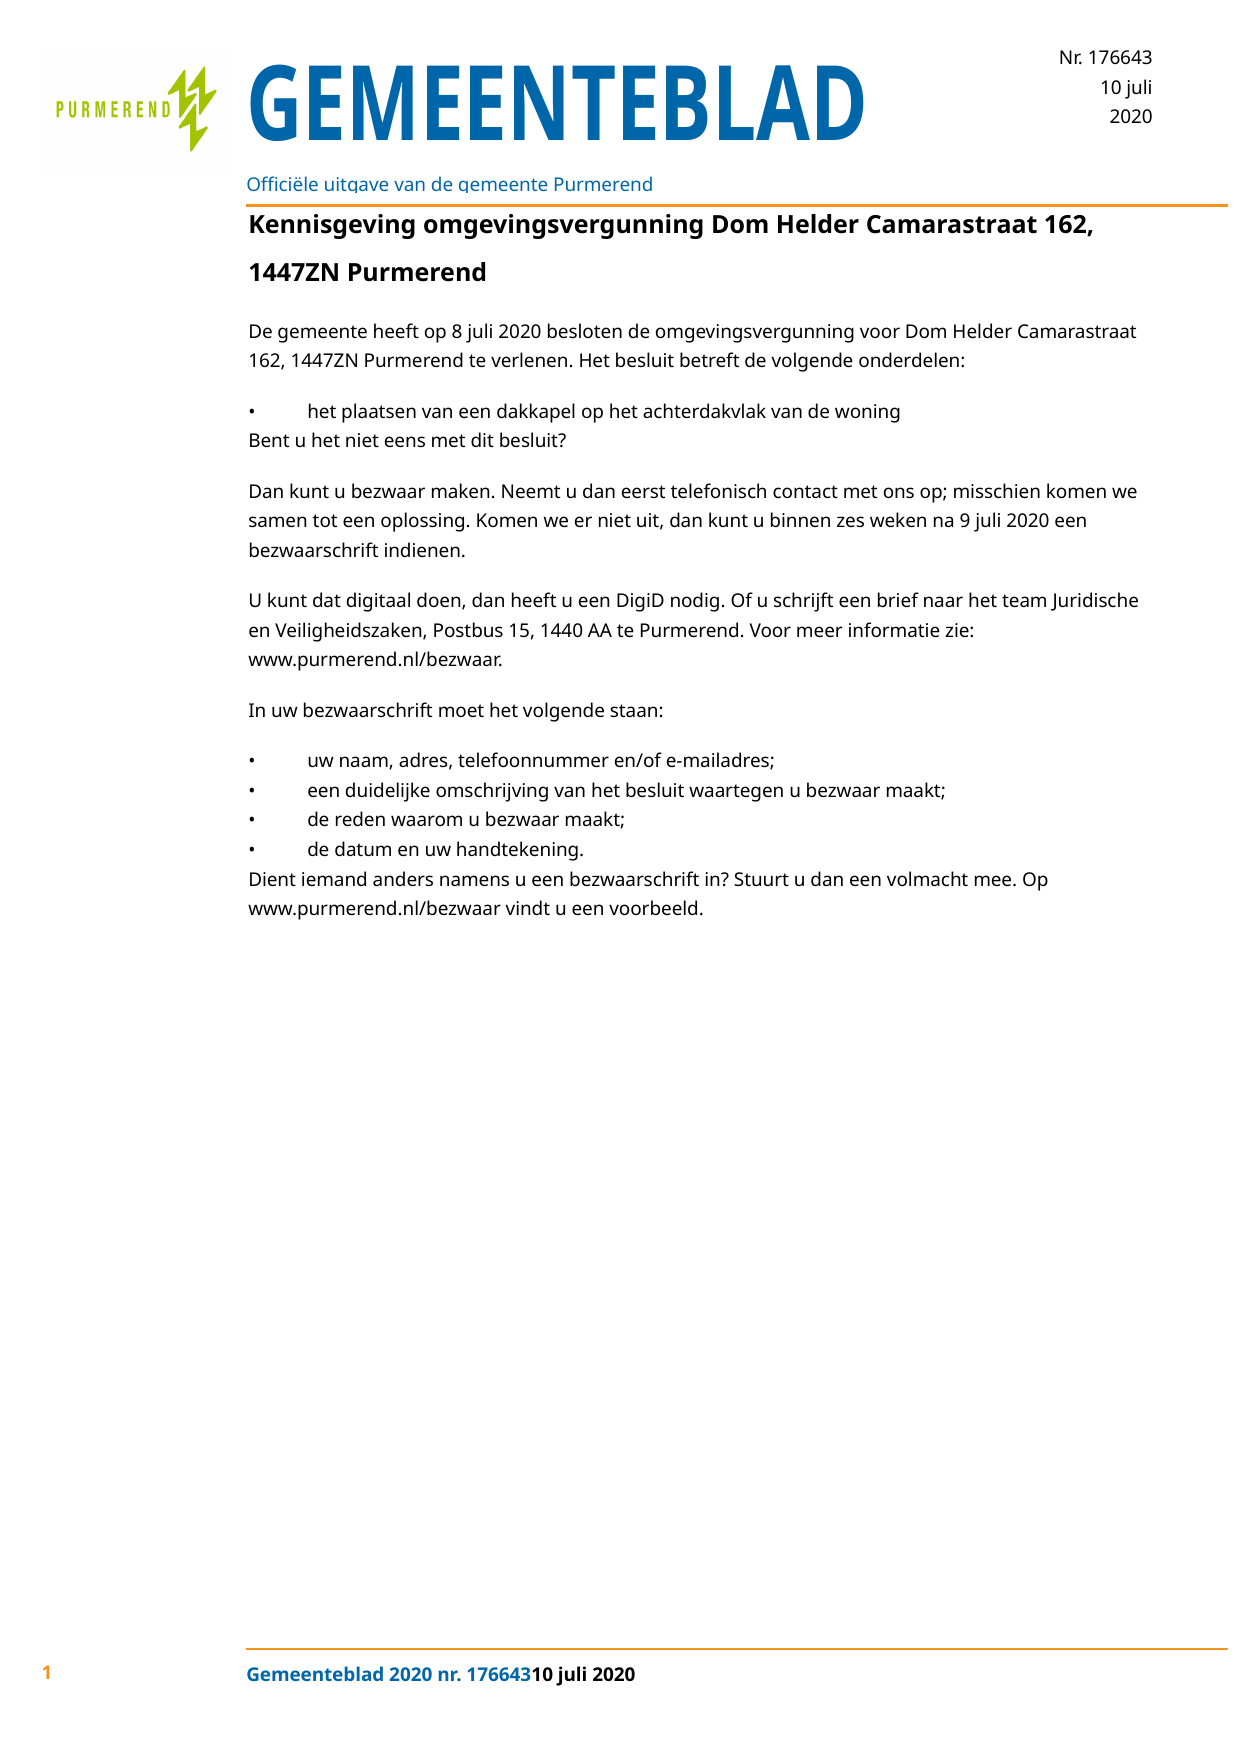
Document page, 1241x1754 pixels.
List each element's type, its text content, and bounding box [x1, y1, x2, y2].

list de reden waarom u bezwaar maakt; [248, 807, 1152, 832]
text Kennisgeving omgevingsvergunning Dom Helder Camarastraat 162, 1447ZN Purmerend [248, 207, 1152, 288]
text In uw bezwaarschrift moet het volgende staan: [248, 697, 1152, 723]
text U kunt dat digitaal doen, dan heeft u een DigiD nodig. Of u schrijft een brief naar het team Juridische en Veiligheidszaken, Postbus 15, 1440 AA te Purmerend. Voor meer informatie zie: www.purmerend.nl/bezwaar. [248, 587, 1152, 672]
text Dan kunt u bezwaar maken. Neemt u dan eerst telefonisch contact met ons op; misschien komen we samen tot een oplossing. Komen we er niet uit, dan kunt u binnen zes weken na 9 juli 2020 een bezwaarschrift indienen. [248, 478, 1152, 563]
list de datum en uw handtekening. [248, 836, 1152, 862]
text De gemeente heeft op 8 juli 2020 besloten de omgevingsvergunning voor Dom Helder Camarastraat 162, 1447ZN Purmerend te verlenen. Het besluit betreft de volgende onderdelen: [248, 318, 1152, 373]
picture [41, 47, 231, 172]
list een duidelijke omschrijving van het besluit waartegen u bezwaar maakt; [248, 777, 1152, 803]
list het plaatsen van een dakkapel op het achterdakvlak van de woning [248, 398, 1152, 424]
text Dient iemand anders namens u een bezwaarschrift in? Stuurt u dan een volmacht mee. Op www.purmerend.nl/bezwaar vindt u een voorbeeld. [248, 866, 1152, 921]
list uw naam, adres, telefoonnummer en/of e-mailadres; [248, 747, 1152, 773]
text Bent u het niet eens met dit besluit? [248, 427, 1152, 453]
